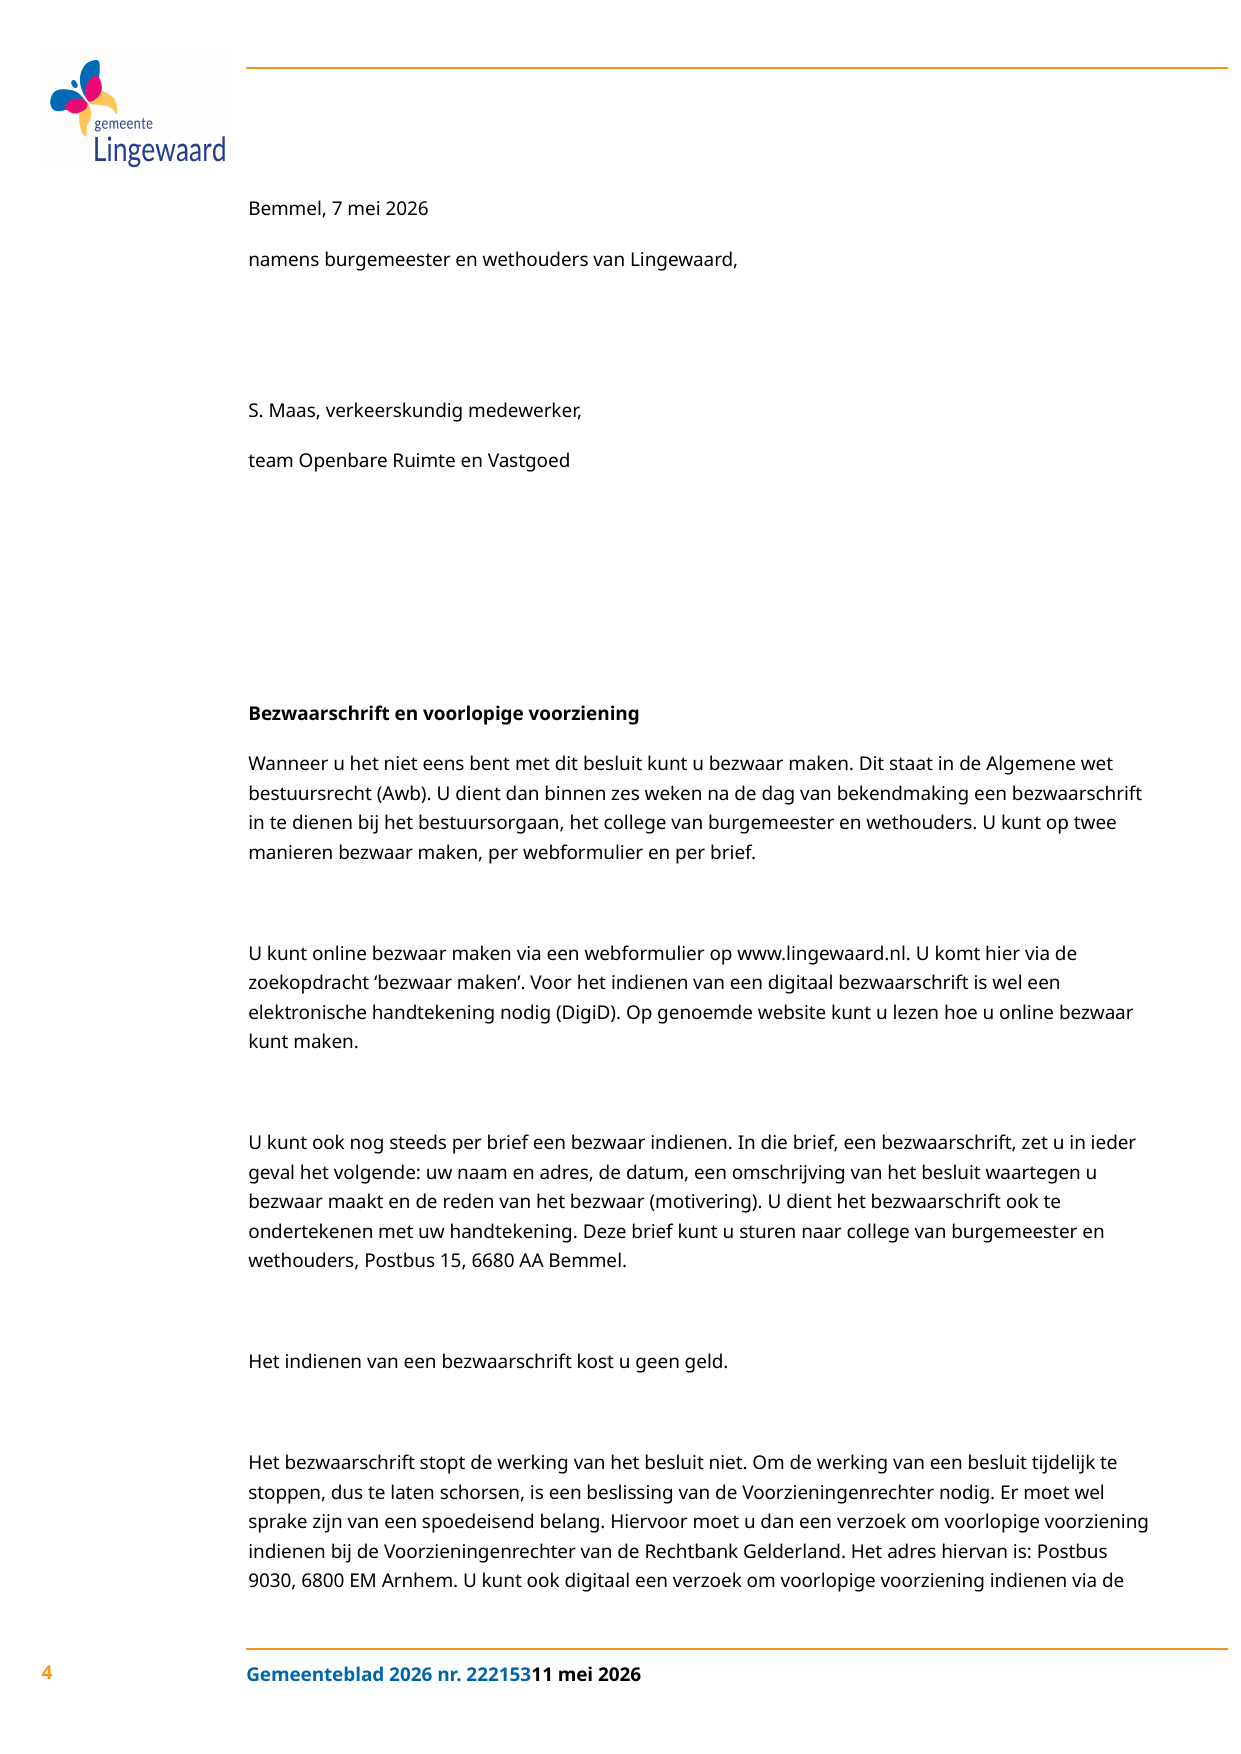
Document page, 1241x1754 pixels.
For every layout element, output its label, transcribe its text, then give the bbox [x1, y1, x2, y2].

text namens burgemeester en wethouders van Lingewaard, [248, 246, 1152, 272]
text U kunt online bezwaar maken via een webformulier op www.lingewaard.nl. U komt hier via de zoekopdracht ‘bezwaar maken’. Voor het indienen van een digitaal bezwaarschrift is wel een elektronische handtekening nodig (DigiD). Op genoemde website kunt u lezen hoe u online bezwaar kunt maken. [248, 940, 1152, 1054]
text U kunt ook nog steeds per brief een bezwaar indienen. In die brief, een bezwaarschrift, zet u in ieder geval het volgende: uw naam en adres, de datum, een omschrijving van het besluit waartegen u bezwaar maakt en de reden van het bezwaar (motivering). U dient het bezwaarschrift ook te ondertekenen met uw handtekening. Deze brief kunt u sturen naar college van burgemeester en wethouders, Postbus 15, 6680 AA Bemmel. [248, 1129, 1152, 1273]
text Bemmel, 7 mei 2026 [248, 196, 1152, 221]
text team Openbare Ruimte en Vastgoed [248, 448, 1152, 473]
text Het indienen van een bezwaarschrift kost u geen geld. [248, 1348, 1152, 1374]
text Wanneer u het niet eens bent met dit besluit kunt u bezwaar maken. Dit staat in de Algemene wet bestuursrecht (Awb). U dient dan binnen zes weken na de dag van bekendmaking een bezwaarschrift in te dienen bij het bestuursorgaan, het college van burgemeester en wethouders. U kunt op twee manieren bezwaar maken, per webformulier en per brief. [248, 750, 1152, 865]
text Bezwaarschrift en voorlopige voorziening [248, 700, 1152, 726]
text Het bezwaarschrift stopt de werking van het besluit niet. Om de werking van een besluit tijdelijk te stoppen, dus te laten schorsen, is een beslissing van de Voorzieningenrechter nodig. Er moet wel sprake zijn van een spoedeisend belang. Hiervoor moet u dan een verzoek om voorlopige voorziening indienen bij de Voorzieningenrechter van de Rechtbank Gelderland. Het adres hiervan is: Postbus 9030, 6800 EM Arnhem. U kunt ook digitaal een verzoek om voorlopige voorziening indienen via de [248, 1449, 1152, 1593]
picture [41, 47, 231, 172]
text S. Maas, verkeerskundig medewerker, [248, 397, 1152, 423]
